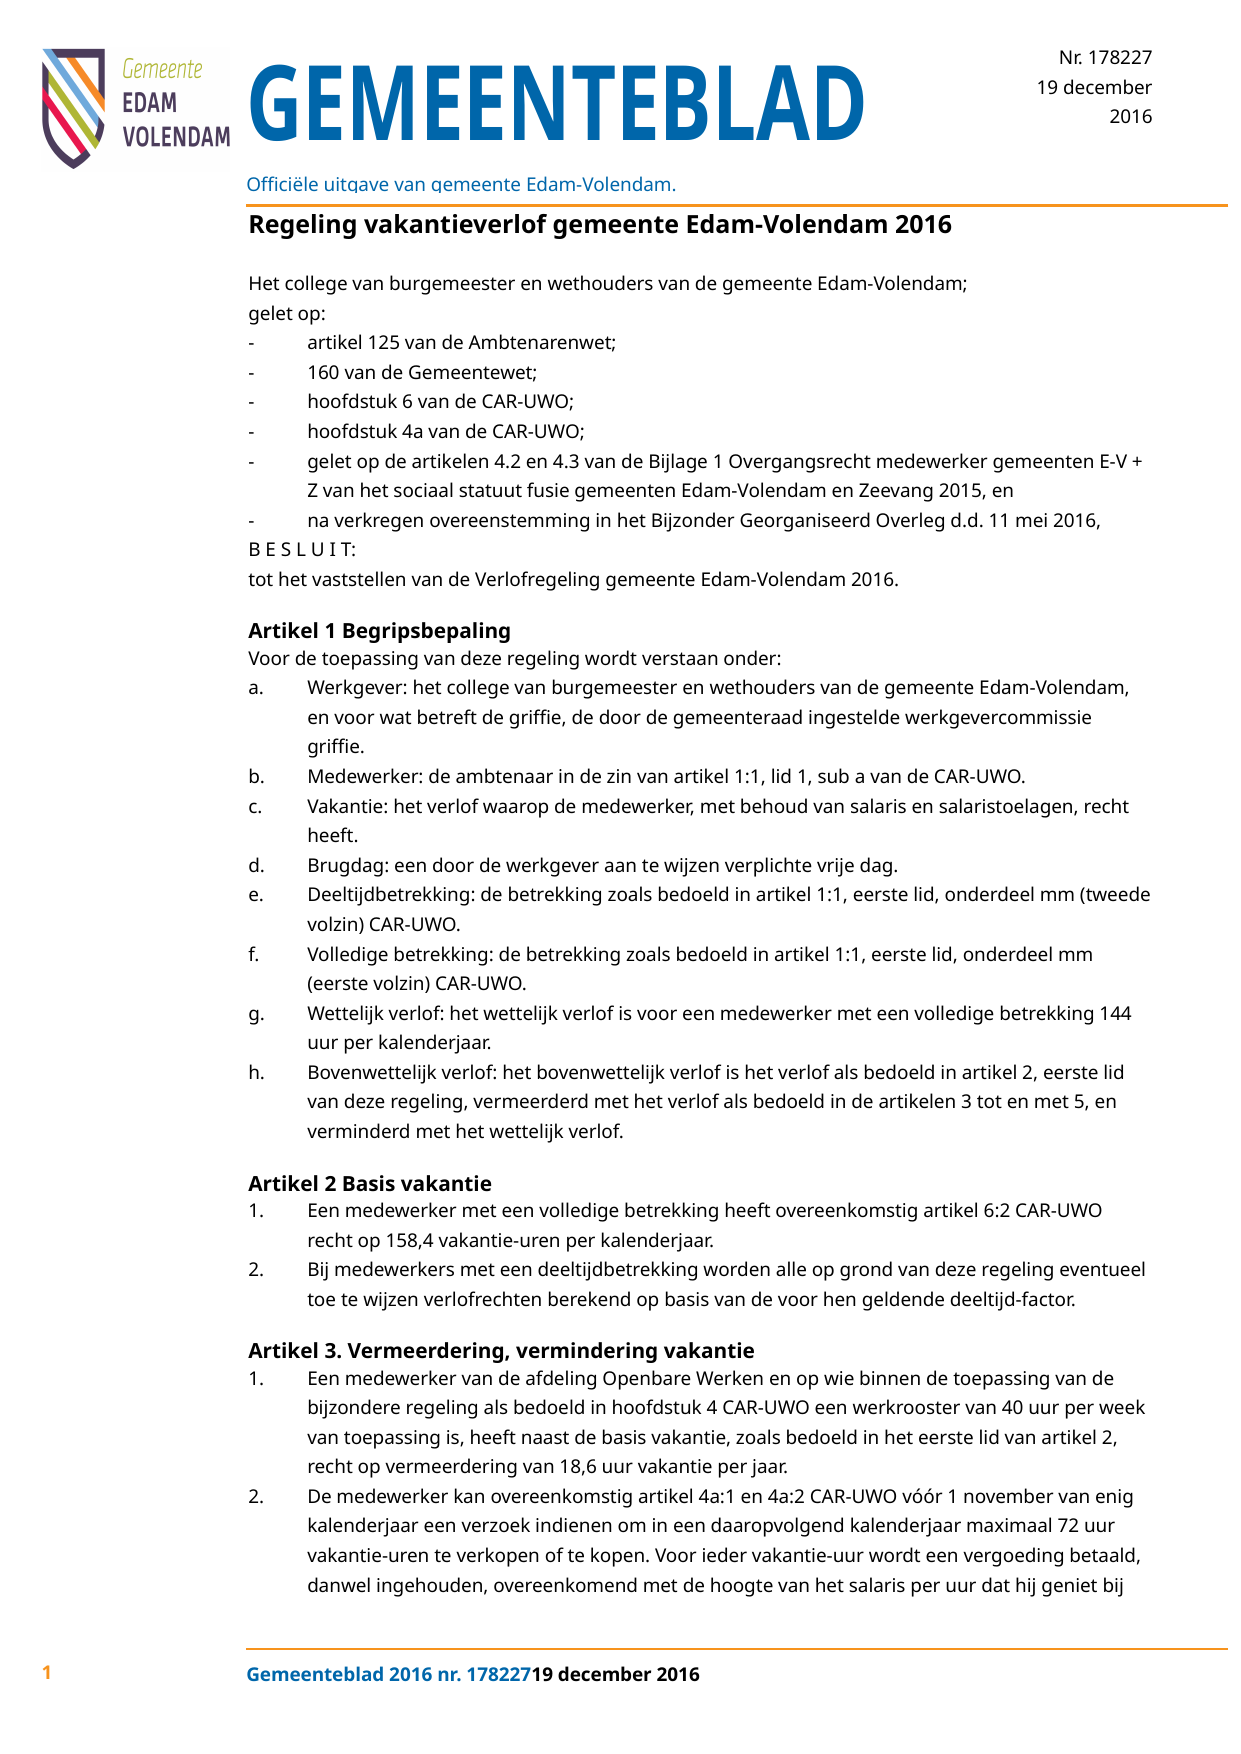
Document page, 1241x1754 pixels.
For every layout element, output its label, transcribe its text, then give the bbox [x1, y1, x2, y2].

text Artikel 1 Begripsbepaling [248, 617, 1152, 645]
list hoofdstuk 6 van de CAR-UWO; [248, 389, 1152, 414]
list Brugdag: een door de werkgever aan te wijzen verplichte vrije dag. [248, 852, 1152, 878]
list Volledige betrekking: de betrekking zoals bedoeld in artikel 1:1, eerste lid, onderdeel mm (eerste volzin) CAR-UWO. [248, 941, 1152, 996]
text gelet op: [248, 300, 1152, 326]
list artikel 125 van de Ambtenarenwet; [248, 329, 1152, 355]
text Regeling vakantieverlof gemeente Edam-Volendam 2016 [248, 207, 1152, 241]
list na verkregen overeenstemming in het Bijzonder Georganiseerd Overleg d.d. 11 mei 2016, [248, 507, 1152, 533]
text Voor de toepassing van deze regeling wordt verstaan onder: [248, 645, 1152, 671]
list De medewerker kan overeenkomstig artikel 4a:1 en 4a:2 CAR-UWO vóór 1 november van enig kalenderjaar een verzoek indienen om in een daaropvolgend kalenderjaar maximaal 72 uur vakantie-uren te verkopen of te kopen. Voor ieder vakantie-uur wordt een vergoeding betaald, danwel ingehouden, overeenkomend met de hoogte van het salaris per uur dat hij geniet bij [248, 1483, 1152, 1598]
list Een medewerker van de afdeling Openbare Werken en op wie binnen de toepassing van de bijzondere regeling als bedoeld in hoofdstuk 4 CAR-UWO een werkrooster van 40 uur per week van toepassing is, heeft naast de basis vakantie, zoals bedoeld in het eerste lid van artikel 2, recht op vermeerdering van 18,6 uur vakantie per jaar. [248, 1365, 1152, 1479]
list Vakantie: het verlof waarop de medewerker, met behoud van salaris en salaristoelagen, recht heeft. [248, 793, 1152, 848]
list Werkgever: het college van burgemeester en wethouders van de gemeente Edam-Volendam, en voor wat betreft de griffie, de door de gemeenteraad ingestelde werkgevercommissie griffie. [248, 674, 1152, 759]
list Bij medewerkers met een deeltijdbetrekking worden alle op grond van deze regeling eventueel toe te wijzen verlofrechten berekend op basis van de voor hen geldende deeltijd-factor. [248, 1256, 1152, 1312]
text tot het vaststellen van de Verlofregeling gemeente Edam-Volendam 2016. [248, 566, 1152, 592]
list hoofdstuk 4a van de CAR-UWO; [248, 418, 1152, 444]
text Artikel 3. Vermeerdering, vermindering vakantie [248, 1336, 1152, 1365]
list Wettelijk verlof: het wettelijk verlof is voor een medewerker met een volledige betrekking 144 uur per kalenderjaar. [248, 1000, 1152, 1055]
list Een medewerker met een volledige betrekking heeft overeenkomstig artikel 6:2 CAR-UWO recht op 158,4 vakantie-uren per kalenderjaar. [248, 1197, 1152, 1252]
picture [41, 47, 231, 172]
list 160 van de Gemeentewet; [248, 359, 1152, 385]
text Het college van burgemeester en wethouders van de gemeente Edam-Volendam; [248, 270, 1152, 296]
list Deeltijdbetrekking: de betrekking zoals bedoeld in artikel 1:1, eerste lid, onderdeel mm (tweede volzin) CAR-UWO. [248, 882, 1152, 937]
list Medewerker: de ambtenaar in de zin van artikel 1:1, lid 1, sub a van de CAR-UWO. [248, 763, 1152, 789]
text B E S L U I T: [248, 537, 1152, 562]
list Bovenwettelijk verlof: het bovenwettelijk verlof is het verlof als bedoeld in artikel 2, eerste lid van deze regeling, vermeerderd met het verlof als bedoeld in de artikelen 3 tot en met 5, en verminderd met het wettelijk verlof. [248, 1059, 1152, 1144]
list gelet op de artikelen 4.2 en 4.3 van de Bijlage 1 Overgangsrecht medewerker gemeenten E-V + Z van het sociaal statuut fusie gemeenten Edam-Volendam en Zeevang 2015, en [248, 448, 1152, 503]
text Artikel 2 Basis vakantie [248, 1169, 1152, 1197]
